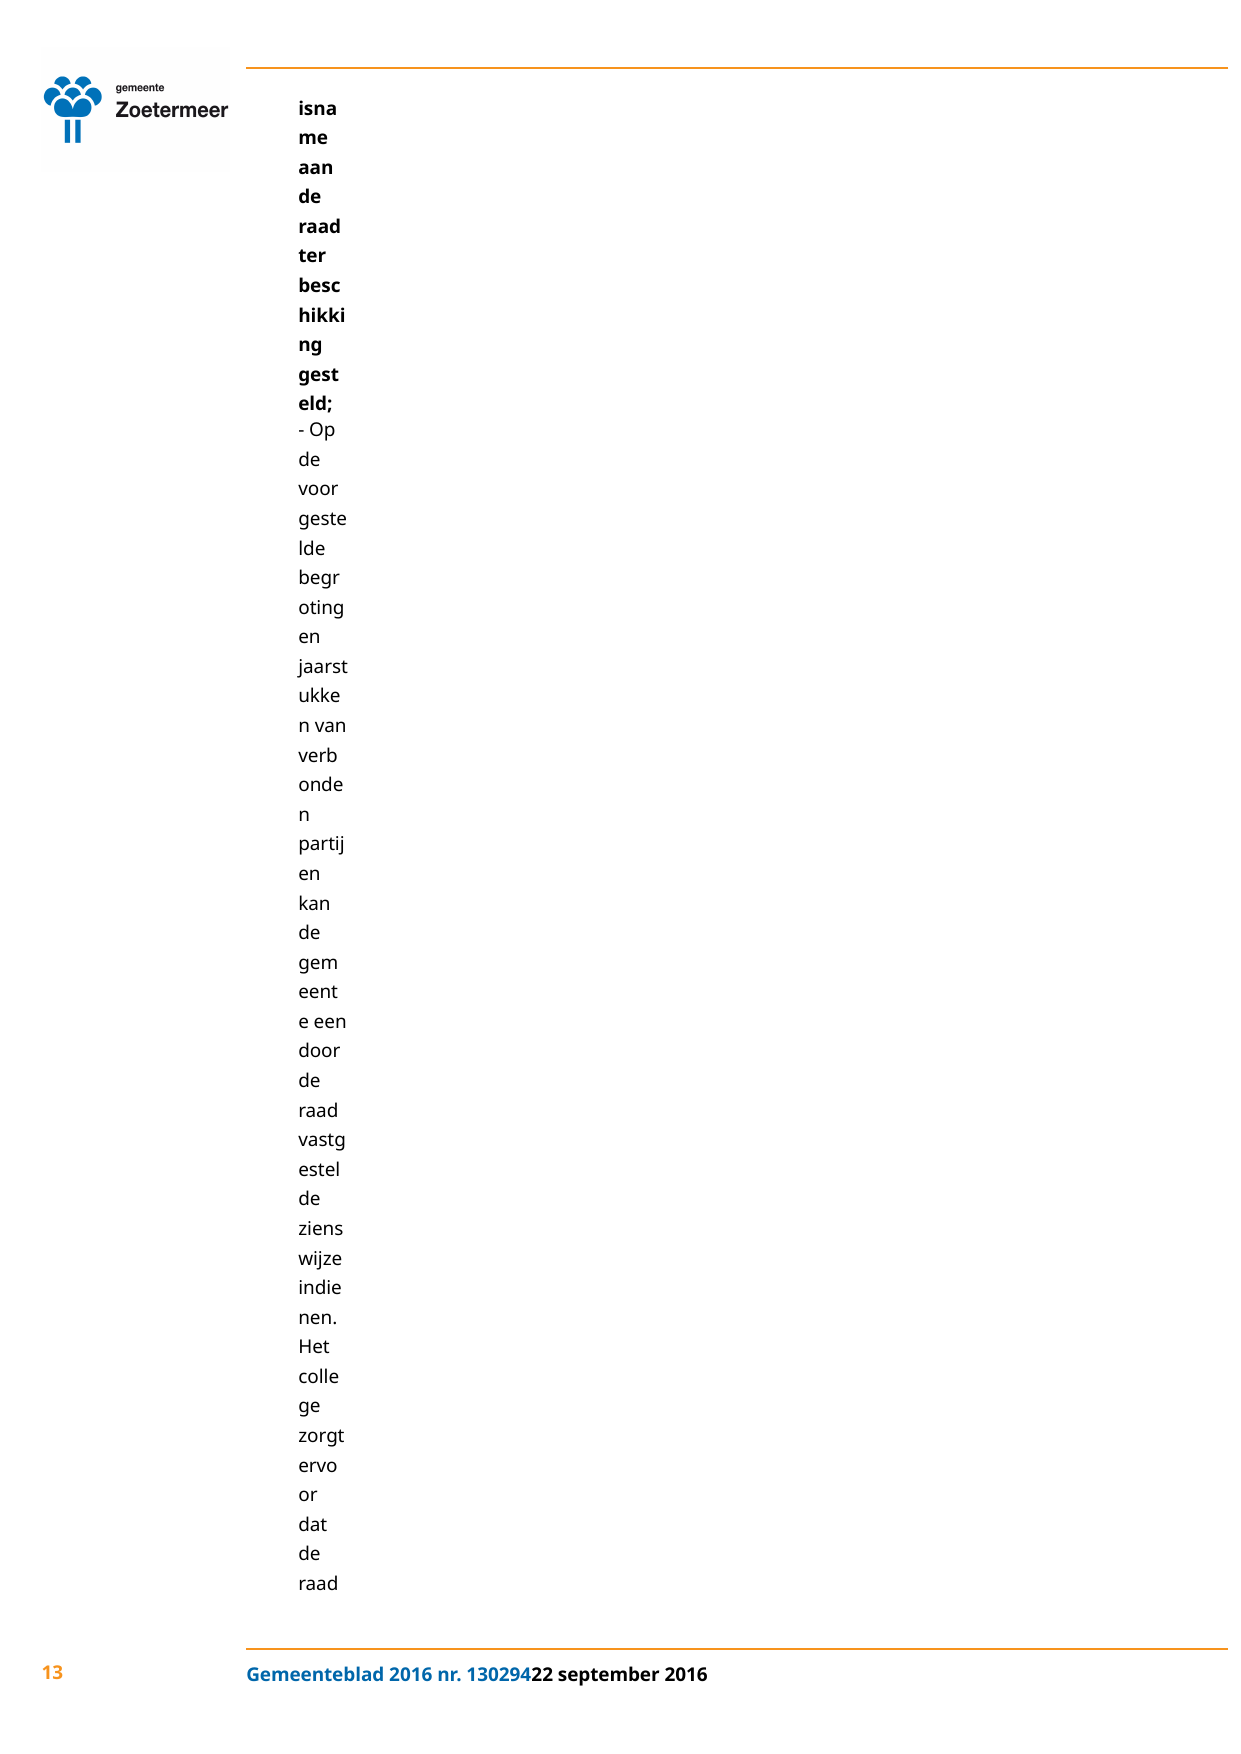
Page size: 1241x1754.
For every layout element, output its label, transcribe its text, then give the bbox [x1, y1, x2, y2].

table_cell [248, 416, 298, 1596]
table_cell isname aan de raad ter beschikking gesteld; [298, 95, 348, 416]
picture [41, 47, 231, 172]
table_cell [248, 95, 298, 416]
table_cell - Op de voorgestelde begroting en jaarstukken van verbonden partijen kan de gemeente een door de raad vastgestelde zienswijze indienen. Het college zorgt ervoor dat de raad [298, 416, 348, 1596]
